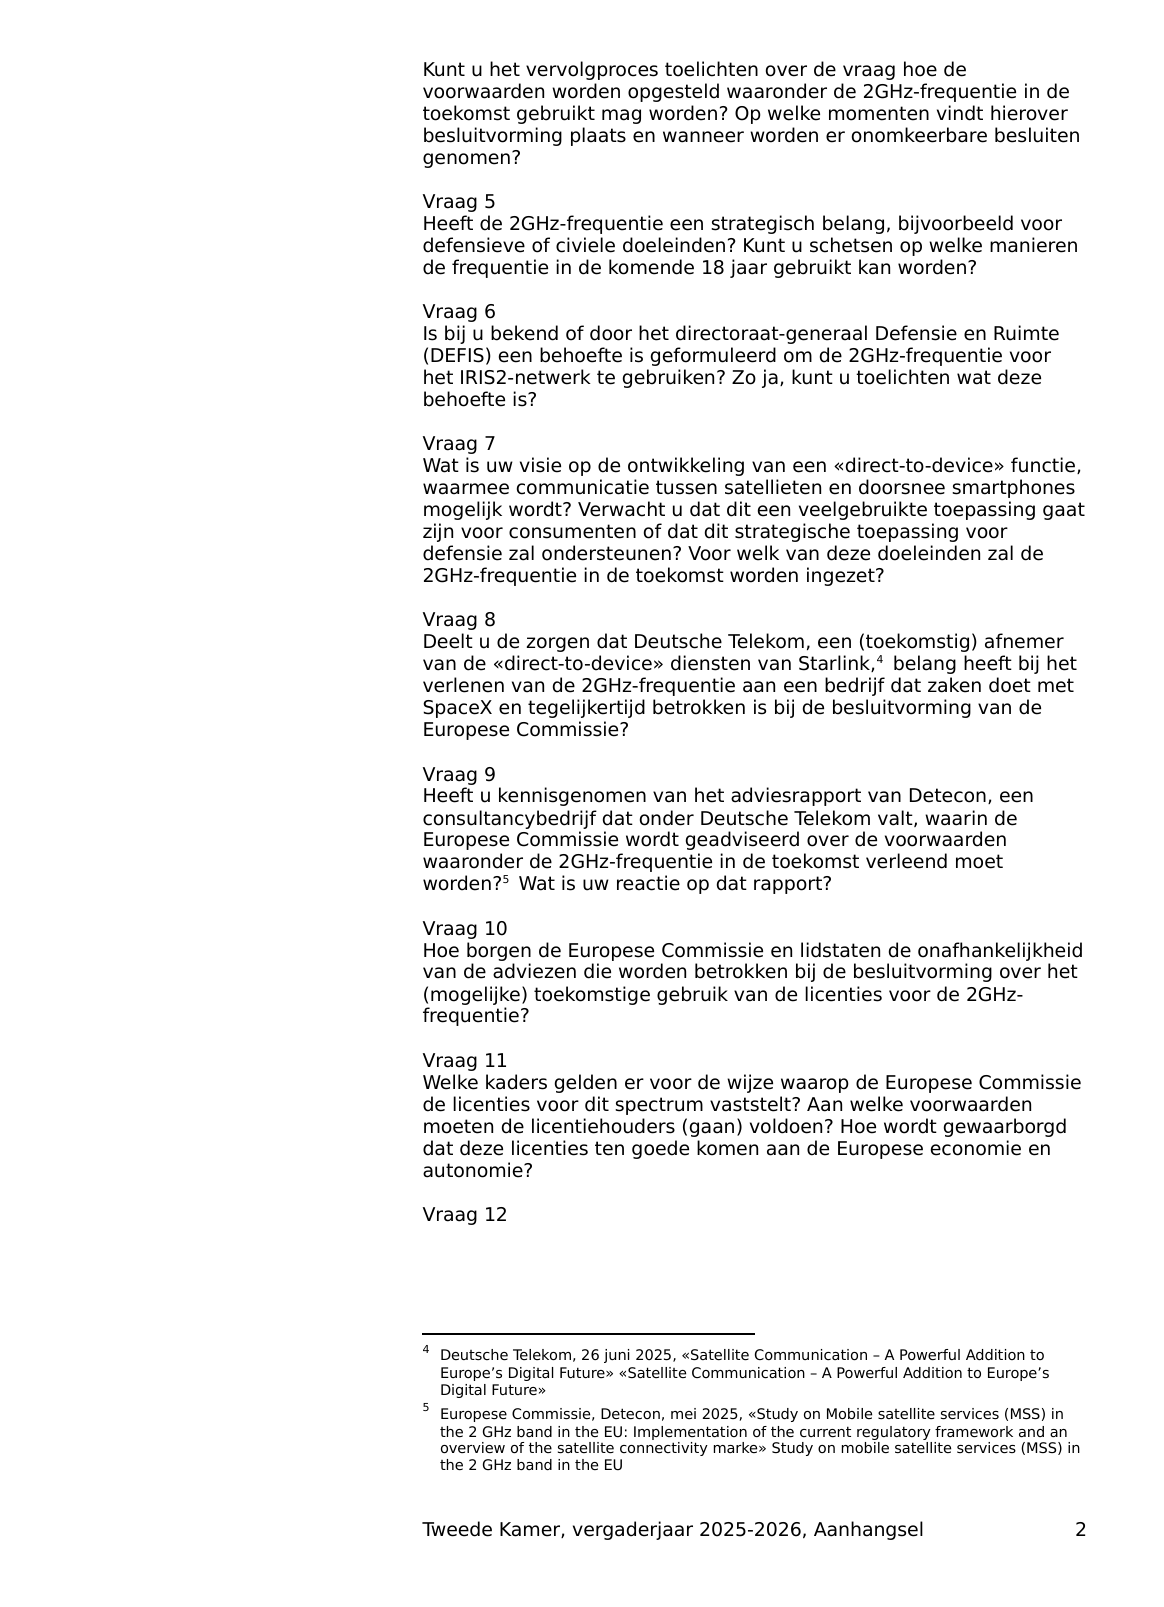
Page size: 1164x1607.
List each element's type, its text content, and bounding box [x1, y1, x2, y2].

text Heeft de 2GHz-frequentie een strategisch belang, bijvoorbeeld voor defensieve of civiele doeleinden? Kunt u schetsen op welke manieren de frequentie in de komende 18 jaar gebruikt kan worden? [422, 213, 1087, 279]
text Vraag 9 [422, 763, 1087, 785]
text Deutsche Telekom, 26 juni 2025, «Satellite Communication – A Powerful Addition to Europe’s Digital Future» «Satellite Communication – A Powerful Addition to Europe’s Digital Future» [422, 1343, 1087, 1399]
text Europese Commissie, Detecon, mei 2025, «Study on Mobile satellite services (MSS) in the 2 GHz band in the EU: Implementation of the current regulatory framework and an overview of the satellite connectivity marke» Study on mobile satellite services (MSS) in the 2 GHz band in the EU [422, 1402, 1087, 1474]
text Vraag 12 [422, 1204, 1087, 1226]
text Vraag 6 [422, 301, 1087, 323]
text Vraag 5 [422, 191, 1087, 213]
text Vraag 10 [422, 917, 1087, 939]
text Heeft u kennisgenomen van het adviesrapport van Detecon, een consultancybedrijf dat onder Deutsche Telekom valt, waarin de Europese Commissie wordt geadviseerd over de voorwaarden waaronder de 2GHz-frequentie in de toekomst verleend moet worden? Wat is uw reactie op dat rapport? [422, 785, 1087, 895]
text Welke kaders gelden er voor de wijze waarop de Europese Commissie de licenties voor dit spectrum vaststelt? Aan welke voorwaarden moeten de licentiehouders (gaan) voldoen? Hoe wordt gewaarborgd dat deze licenties ten goede komen aan de Europese economie en autonomie? [422, 1072, 1087, 1181]
text Wat is uw visie op de ontwikkeling van een «direct-to-device» functie, waarmee communicatie tussen satellieten en doorsnee smartphones mogelijk wordt? Verwacht u dat dit een veelgebruikte toepassing gaat zijn voor consumenten of dat dit strategische toepassing voor defensie zal ondersteunen? Voor welk van deze doeleinden zal de 2GHz-frequentie in de toekomst worden ingezet? [422, 455, 1087, 587]
text Vraag 8 [422, 609, 1087, 631]
text Vraag 11 [422, 1049, 1087, 1072]
text Kunt u het vervolgproces toelichten over de vraag hoe de voorwaarden worden opgesteld waaronder de 2GHz-frequentie in de toekomst gebruikt mag worden? Op welke momenten vindt hierover besluitvorming plaats en wanneer worden er onomkeerbare besluiten genomen? [422, 59, 1087, 169]
text Hoe borgen de Europese Commissie en lidstaten de onafhankelijkheid van de adviezen die worden betrokken bij de besluitvorming over het (mogelijke) toekomstige gebruik van de licenties voor de 2GHz-frequentie? [422, 939, 1087, 1027]
text Deelt u de zorgen dat Deutsche Telekom, een (toekomstig) afnemer van de «direct-to-device» diensten van Starlink, belang heeft bij het verlenen van de 2GHz-frequentie aan een bedrijf dat zaken doet met SpaceX en tegelijkertijd betrokken is bij de besluitvorming van de Europese Commissie? [422, 631, 1087, 741]
text Vraag 7 [422, 433, 1087, 455]
text Is bij u bekend of door het directoraat-generaal Defensie en Ruimte (DEFIS) een behoefte is geformuleerd om de 2GHz-frequentie voor het IRIS2-netwerk te gebruiken? Zo ja, kunt u toelichten wat deze behoefte is? [422, 323, 1087, 411]
